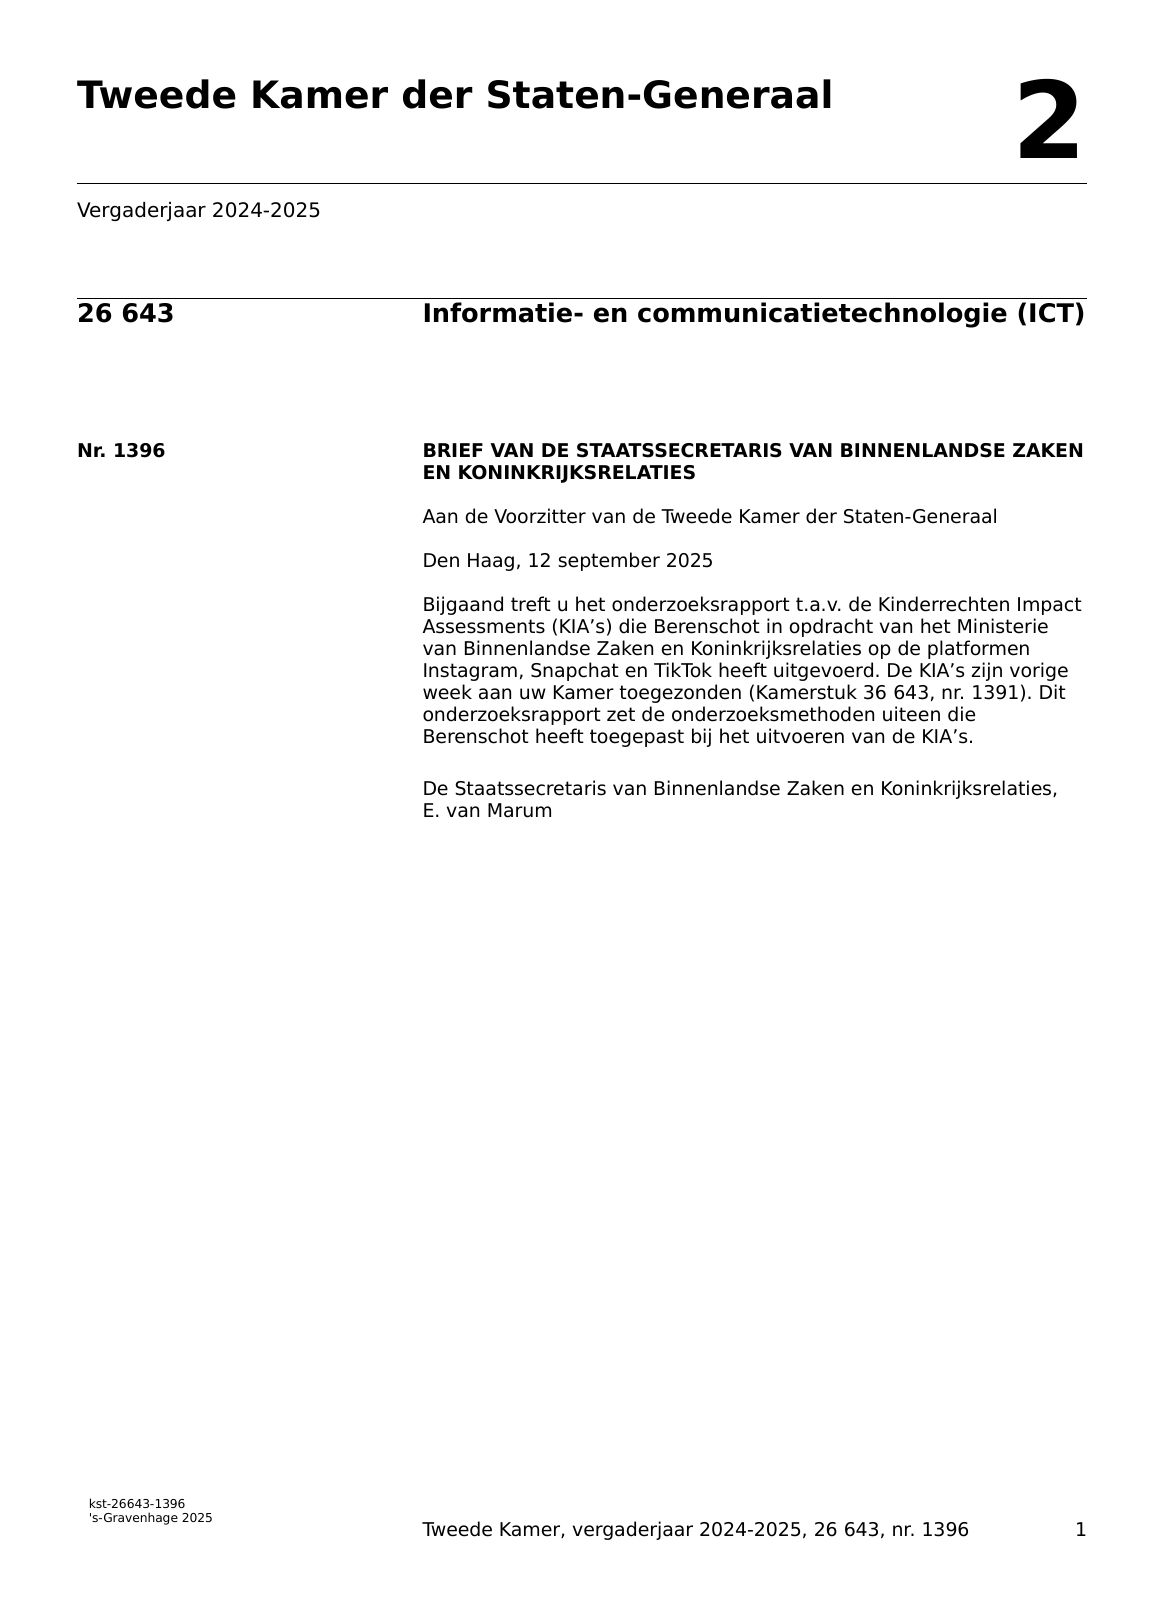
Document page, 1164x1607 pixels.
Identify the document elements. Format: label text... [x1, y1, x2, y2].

subtitle 26 643 Informatie- en communicatietechnologie (ICT) [77, 299, 1087, 329]
table_cell Vergaderjaar 2024-2025 [77, 184, 1087, 298]
text Bijgaand treft u het onderzoeksrapport t.a.v. de Kinderrechten Impact Assessments (KIA’s) die Berenschot in opdracht van het Ministerie van Binnenlandse Zaken en Koninkrijksrelaties op de platformen Instagram, Snapchat en TikTok heeft uitgevoerd. De KIA’s zijn vorige week aan uw Kamer toegezonden (Kamerstuk 36 643, nr. 1391). Dit onderzoeksrapport zet de onderzoeksmethoden uiteen die Berenschot heeft toegepast bij het uitvoeren van de KIA’s. [422, 594, 1087, 748]
subtitle Nr. 1396 BRIEF VAN DE STAATSSECRETARIS VAN BINNENLANDSE ZAKEN EN KONINKRIJKSRELATIES [77, 440, 1087, 484]
table_header Tweede Kamer der Staten-Generaal [77, 59, 886, 183]
text 's-Gravenhage 2025 [88, 1511, 323, 1525]
text kst-26643-1396 [88, 1497, 323, 1511]
text Aan de Voorzitter van de Tweede Kamer der Staten-Generaal [422, 506, 1087, 528]
text De Staatssecretaris van Binnenlandse Zaken en Koninkrijksrelaties, E. van Marum [422, 778, 1087, 822]
table_header 2 [886, 59, 1087, 183]
text Den Haag, 12 september 2025 [422, 550, 1087, 572]
